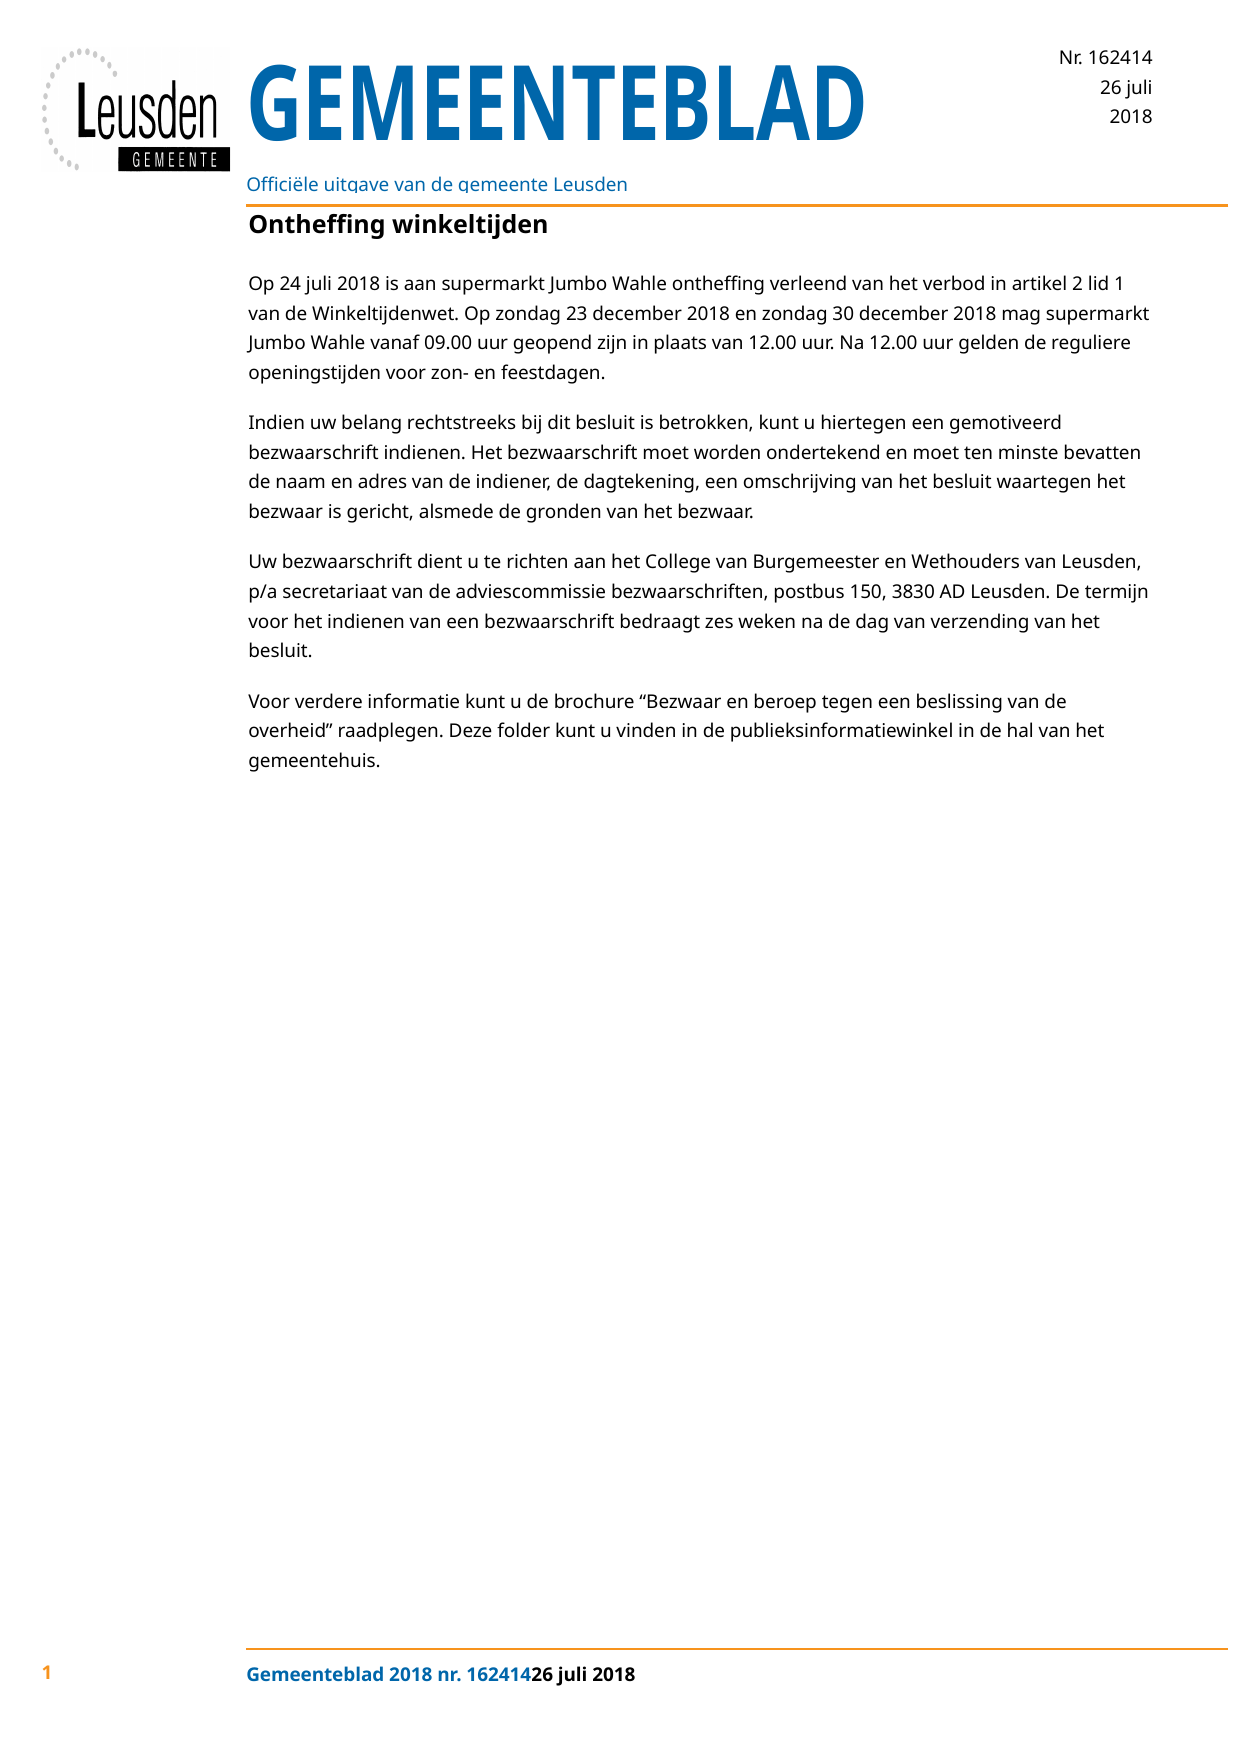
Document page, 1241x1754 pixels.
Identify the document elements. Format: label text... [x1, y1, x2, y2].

text Voor verdere informatie kunt u de brochure “Bezwaar en beroep tegen een beslissing van de overheid” raadplegen. Deze folder kunt u vinden in de publieksinformatiewinkel in de hal van het gemeentehuis. [248, 688, 1152, 773]
text Ontheffing winkeltijden [248, 207, 1152, 241]
text Op 24 juli 2018 is aan supermarkt Jumbo Wahle ontheffing verleend van het verbod in artikel 2 lid 1 van de Winkeltijdenwet. Op zondag 23 december 2018 en zondag 30 december 2018 mag supermarkt Jumbo Wahle vanaf 09.00 uur geopend zijn in plaats van 12.00 uur. Na 12.00 uur gelden de reguliere openingstijden voor zon- en feestdagen. [248, 270, 1152, 385]
text Uw bezwaarschrift dient u te richten aan het College van Burgemeester en Wethouders van Leusden, p/a secretariaat van de adviescommissie bezwaarschriften, postbus 150, 3830 AD Leusden. De termijn voor het indienen van een bezwaarschrift bedraagt zes weken na de dag van verzending van het besluit. [248, 549, 1152, 663]
text Indien uw belang rechtstreeks bij dit besluit is betrokken, kunt u hiertegen een gemotiveerd bezwaarschrift indienen. Het bezwaarschrift moet worden ondertekend en moet ten minste bevatten de naam en adres van de indiener, de dagtekening, een omschrijving van het besluit waartegen het bezwaar is gericht, alsmede de gronden van het bezwaar. [248, 409, 1152, 524]
picture [41, 47, 231, 172]
